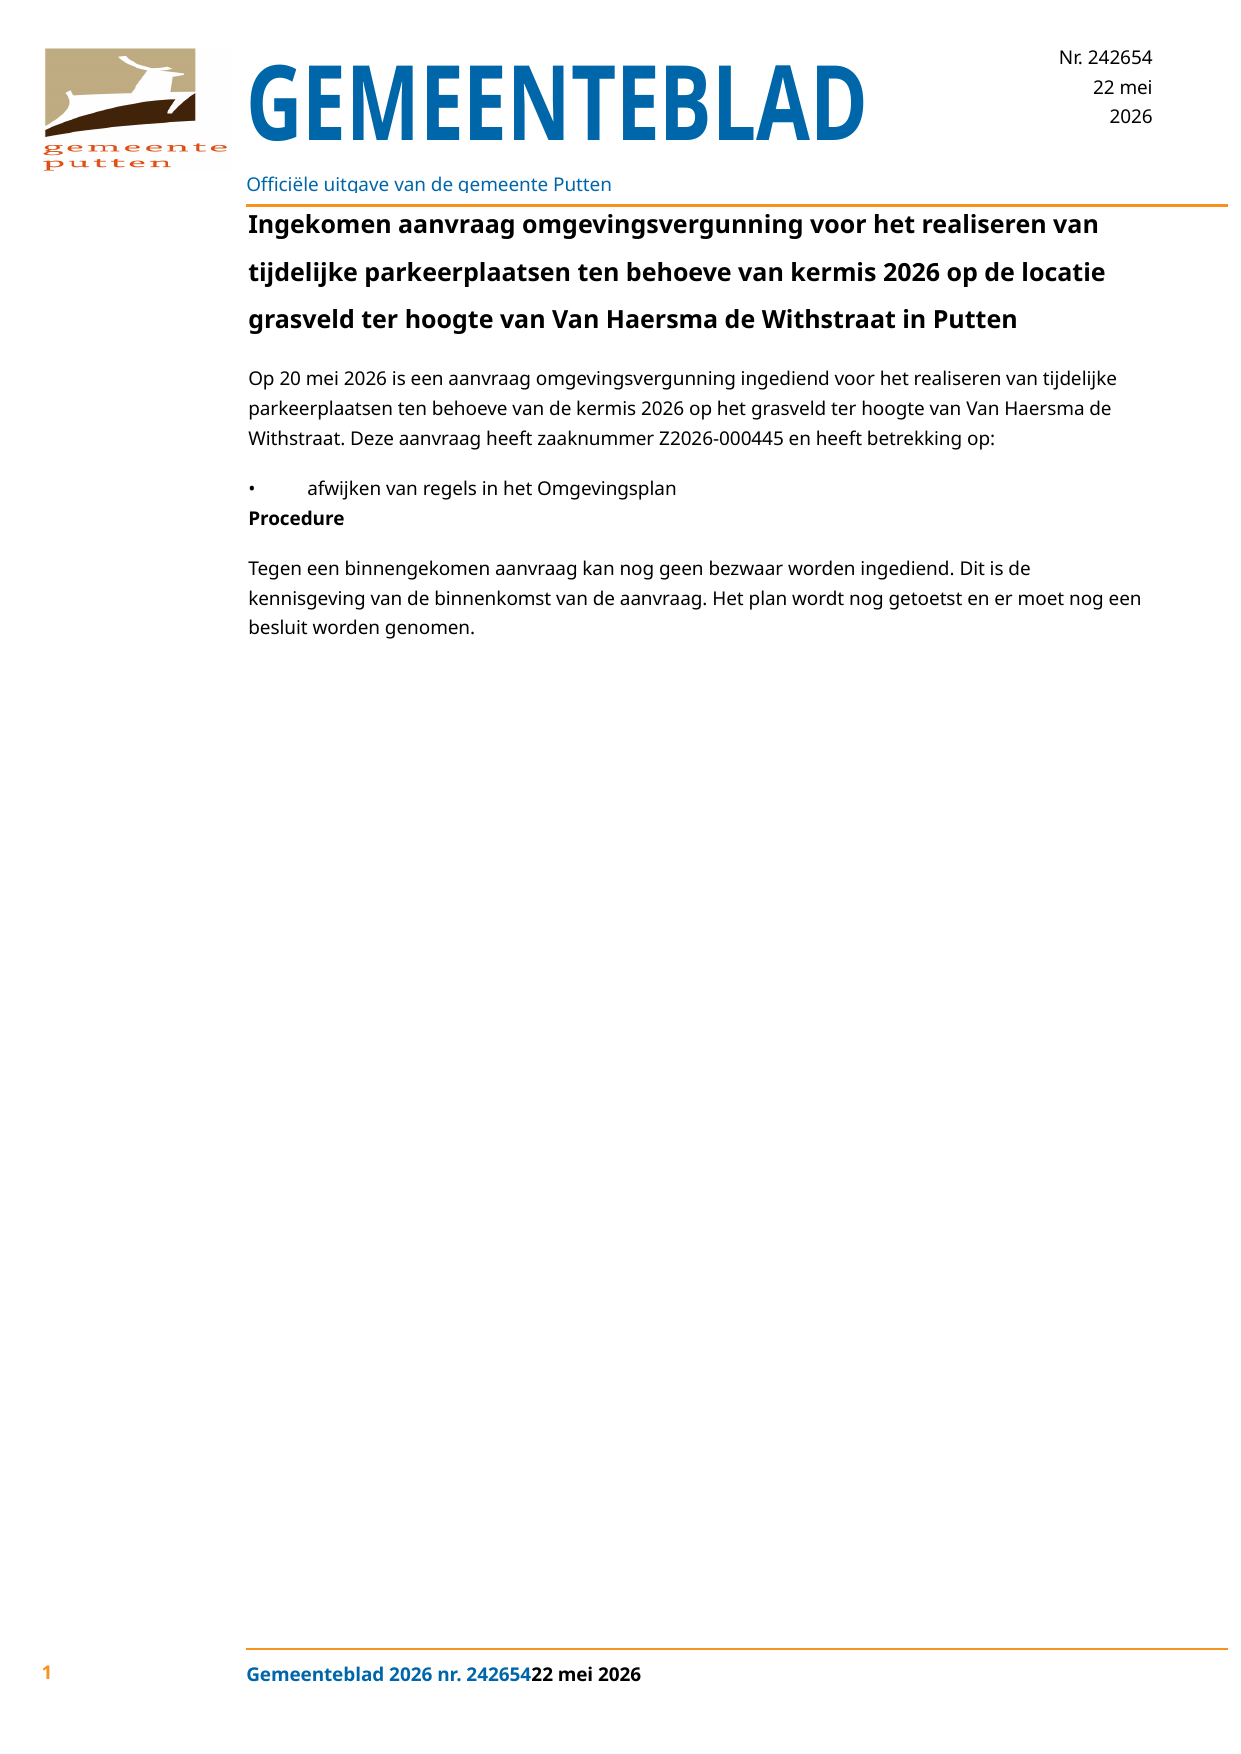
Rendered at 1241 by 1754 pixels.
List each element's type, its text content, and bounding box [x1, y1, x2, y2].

text Procedure [248, 505, 1152, 530]
text Tegen een binnengekomen aanvraag kan nog geen bezwaar worden ingediend. Dit is de kennisgeving van de binnenkomst van de aanvraag. Het plan wordt nog getoetst en er moet nog een besluit worden genomen. [248, 555, 1152, 640]
picture [41, 47, 231, 172]
text Ingekomen aanvraag omgevingsvergunning voor het realiseren van tijdelijke parkeerplaatsen ten behoeve van kermis 2026 op de locatie grasveld ter hoogte van Van Haersma de Withstraat in Putten [248, 207, 1152, 336]
text Op 20 mei 2026 is een aanvraag omgevingsvergunning ingediend voor het realiseren van tijdelijke parkeerplaatsen ten behoeve van de kermis 2026 op het grasveld ter hoogte van Van Haersma de Withstraat. Deze aanvraag heeft zaaknummer Z2026-000445 en heeft betrekking op: [248, 366, 1152, 450]
list afwijken van regels in het Omgevingsplan [248, 475, 1152, 501]
